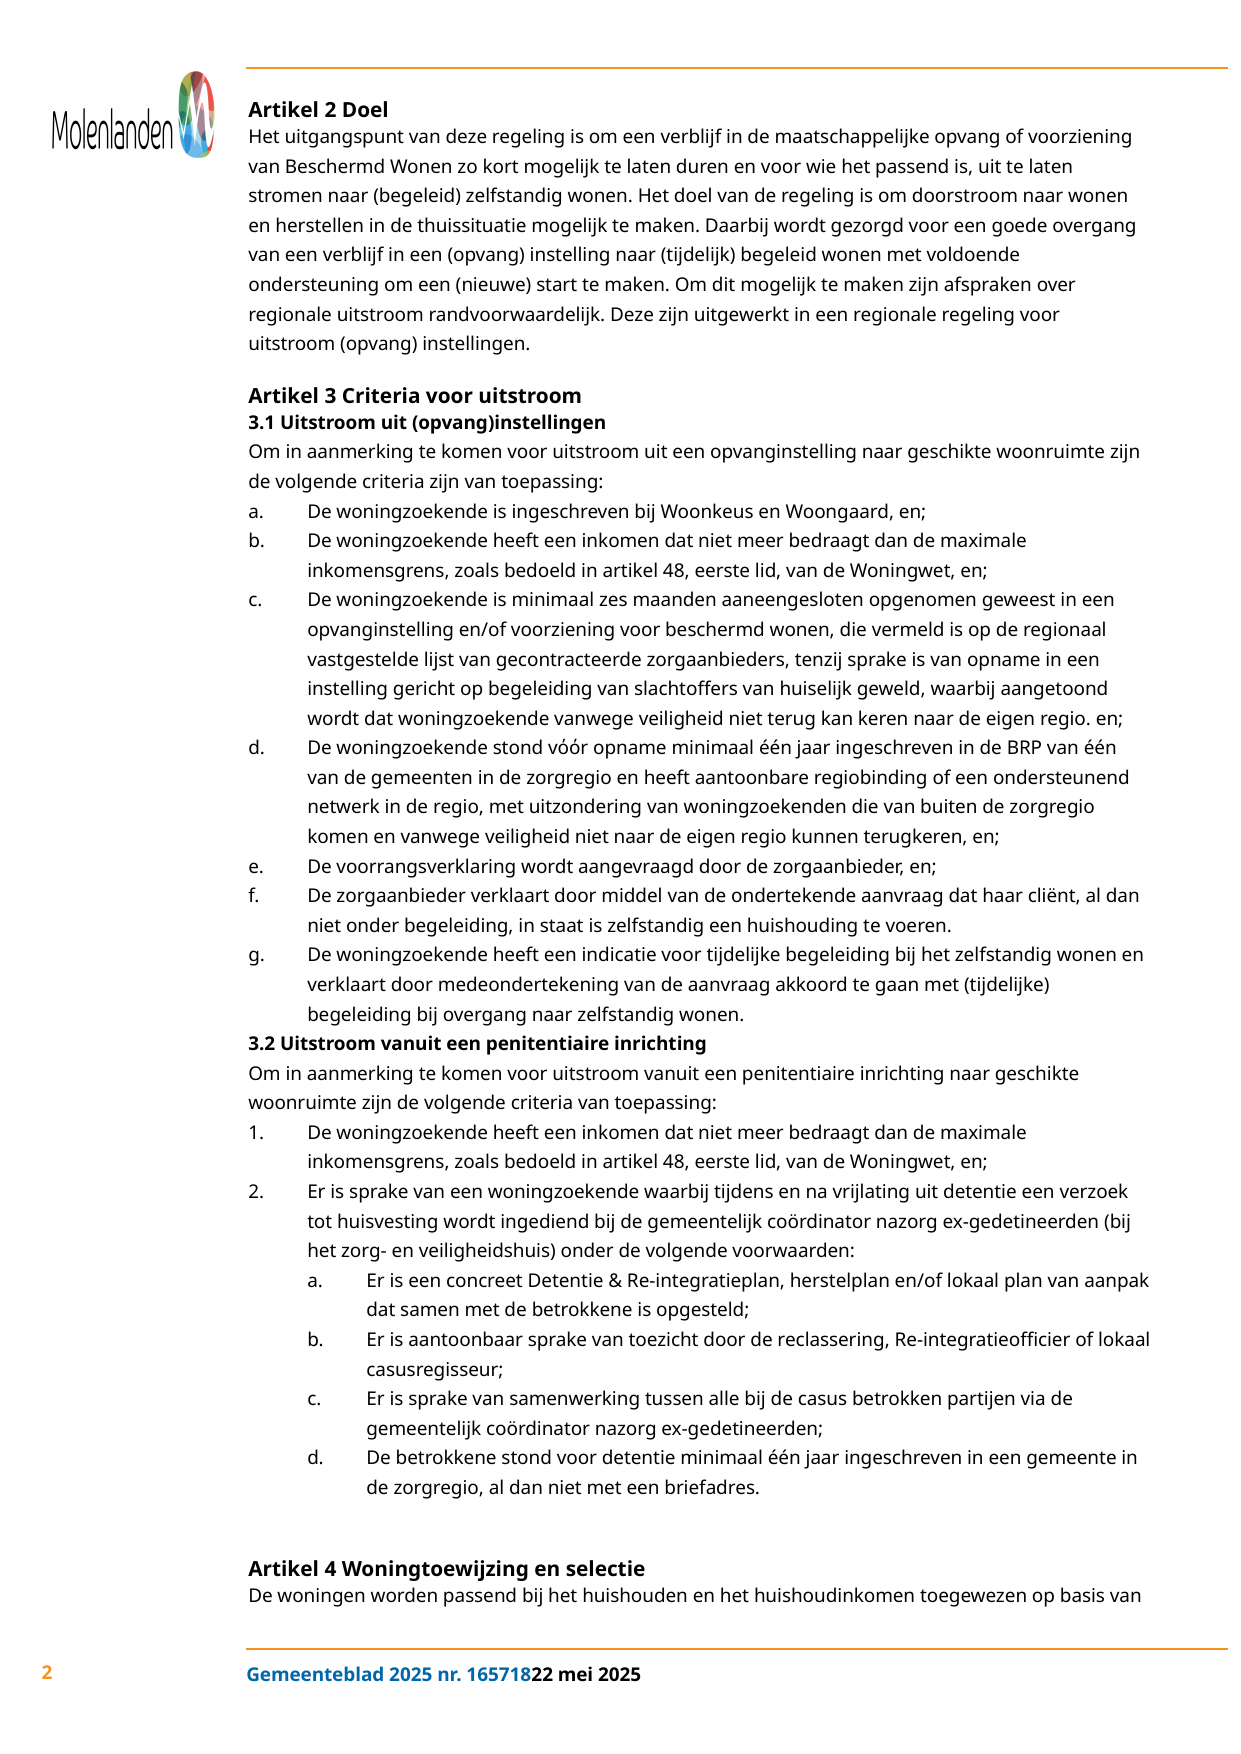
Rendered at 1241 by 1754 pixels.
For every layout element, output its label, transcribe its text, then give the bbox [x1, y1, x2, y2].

picture [41, 47, 231, 172]
list Er is een concreet Detentie & Re-integratieplan, herstelplan en/of lokaal plan van aanpak dat samen met de betrokkene is opgesteld; [307, 1267, 1152, 1322]
text Om in aanmerking te komen voor uitstroom vanuit een penitentiaire inrichting naar geschikte woonruimte zijn de volgende criteria van toepassing: [248, 1060, 1152, 1115]
list Er is aantoonbaar sprake van toezicht door de reclassering, Re-integratieofficier of lokaal casusregisseur; [307, 1326, 1152, 1382]
list Er is sprake van een woningzoekende waarbij tijdens en na vrijlating uit detentie een verzoek tot huisvesting wordt ingediend bij de gemeentelijk coördinator nazorg ex-gedetineerden (bij het zorg- en veiligheidshuis) onder de volgende voorwaarden: [248, 1178, 1152, 1263]
list De woningzoekende heeft een inkomen dat niet meer bedraagt dan de maximale inkomensgrens, zoals bedoeld in artikel 48, eerste lid, van de Woningwet, en; [248, 527, 1152, 583]
text 3.1 Uitstroom uit (opvang)instellingen [248, 409, 1152, 435]
list De zorgaanbieder verklaart door middel van de ondertekende aanvraag dat haar cliënt, al dan niet onder begeleiding, in staat is zelfstandig een huishouding te voeren. [248, 882, 1152, 938]
list De woningzoekende heeft een inkomen dat niet meer bedraagt dan de maximale inkomensgrens, zoals bedoeld in artikel 48, eerste lid, van de Woningwet, en; [248, 1119, 1152, 1174]
text De woningen worden passend bij het huishouden en het huishoudinkomen toegewezen op basis van [248, 1583, 1152, 1608]
list De voorrangsverklaring wordt aangevraagd door de zorgaanbieder, en; [248, 853, 1152, 879]
text Artikel 3 Criteria voor uitstroom [248, 381, 1152, 409]
text Artikel 4 Woningtoewijzing en selectie [248, 1554, 1152, 1583]
text Om in aanmerking te komen voor uitstroom uit een opvanginstelling naar geschikte woonruimte zijn de volgende criteria zijn van toepassing: [248, 439, 1152, 494]
list De woningzoekende is ingeschreven bij Woonkeus en Woongaard, en; [248, 498, 1152, 524]
list De woningzoekende stond vόόr opname minimaal één jaar ingeschreven in de BRP van één van de gemeenten in de zorgregio en heeft aantoonbare regiobinding of een ondersteunend netwerk in de regio, met uitzondering van woningzoekenden die van buiten de zorgregio komen en vanwege veiligheid niet naar de eigen regio kunnen terugkeren, en; [248, 734, 1152, 849]
text Het uitgangspunt van deze regeling is om een verblijf in de maatschappelijke opvang of voorziening van Beschermd Wonen zo kort mogelijk te laten duren en voor wie het passend is, uit te laten stromen naar (begeleid) zelfstandig wonen. Het doel van de regeling is om doorstroom naar wonen en herstellen in de thuissituatie mogelijk te maken. Daarbij wordt gezorgd voor een goede overgang van een verblijf in een (opvang) instelling naar (tijdelijk) begeleid wonen met voldoende ondersteuning om een (nieuwe) start te maken. Om dit mogelijk te maken zijn afspraken over regionale uitstroom randvoorwaardelijk. Deze zijn uitgewerkt in een regionale regeling voor uitstroom (opvang) instellingen. [248, 123, 1152, 356]
text Artikel 2 Doel [248, 95, 1152, 123]
list De woningzoekende is minimaal zes maanden aaneengesloten opgenomen geweest in een opvanginstelling en/of voorziening voor beschermd wonen, die vermeld is op de regionaal vastgestelde lijst van gecontracteerde zorgaanbieders, tenzij sprake is van opname in een instelling gericht op begeleiding van slachtoffers van huiselijk geweld, waarbij aangetoond wordt dat woningzoekende vanwege veiligheid niet terug kan keren naar de eigen regio. en; [248, 587, 1152, 731]
list De woningzoekende heeft een indicatie voor tijdelijke begeleiding bij het zelfstandig wonen en verklaart door medeondertekening van de aanvraag akkoord te gaan met (tijdelijke) begeleiding bij overgang naar zelfstandig wonen. [248, 942, 1152, 1027]
list De betrokkene stond voor detentie minimaal één jaar ingeschreven in een gemeente in de zorgregio, al dan niet met een briefadres. [307, 1444, 1152, 1500]
list Er is sprake van samenwerking tussen alle bij de casus betrokken partijen via de gemeentelijk coördinator nazorg ex-gedetineerden; [307, 1385, 1152, 1441]
text 3.2 Uitstroom vanuit een penitentiaire inrichting [248, 1030, 1152, 1056]
